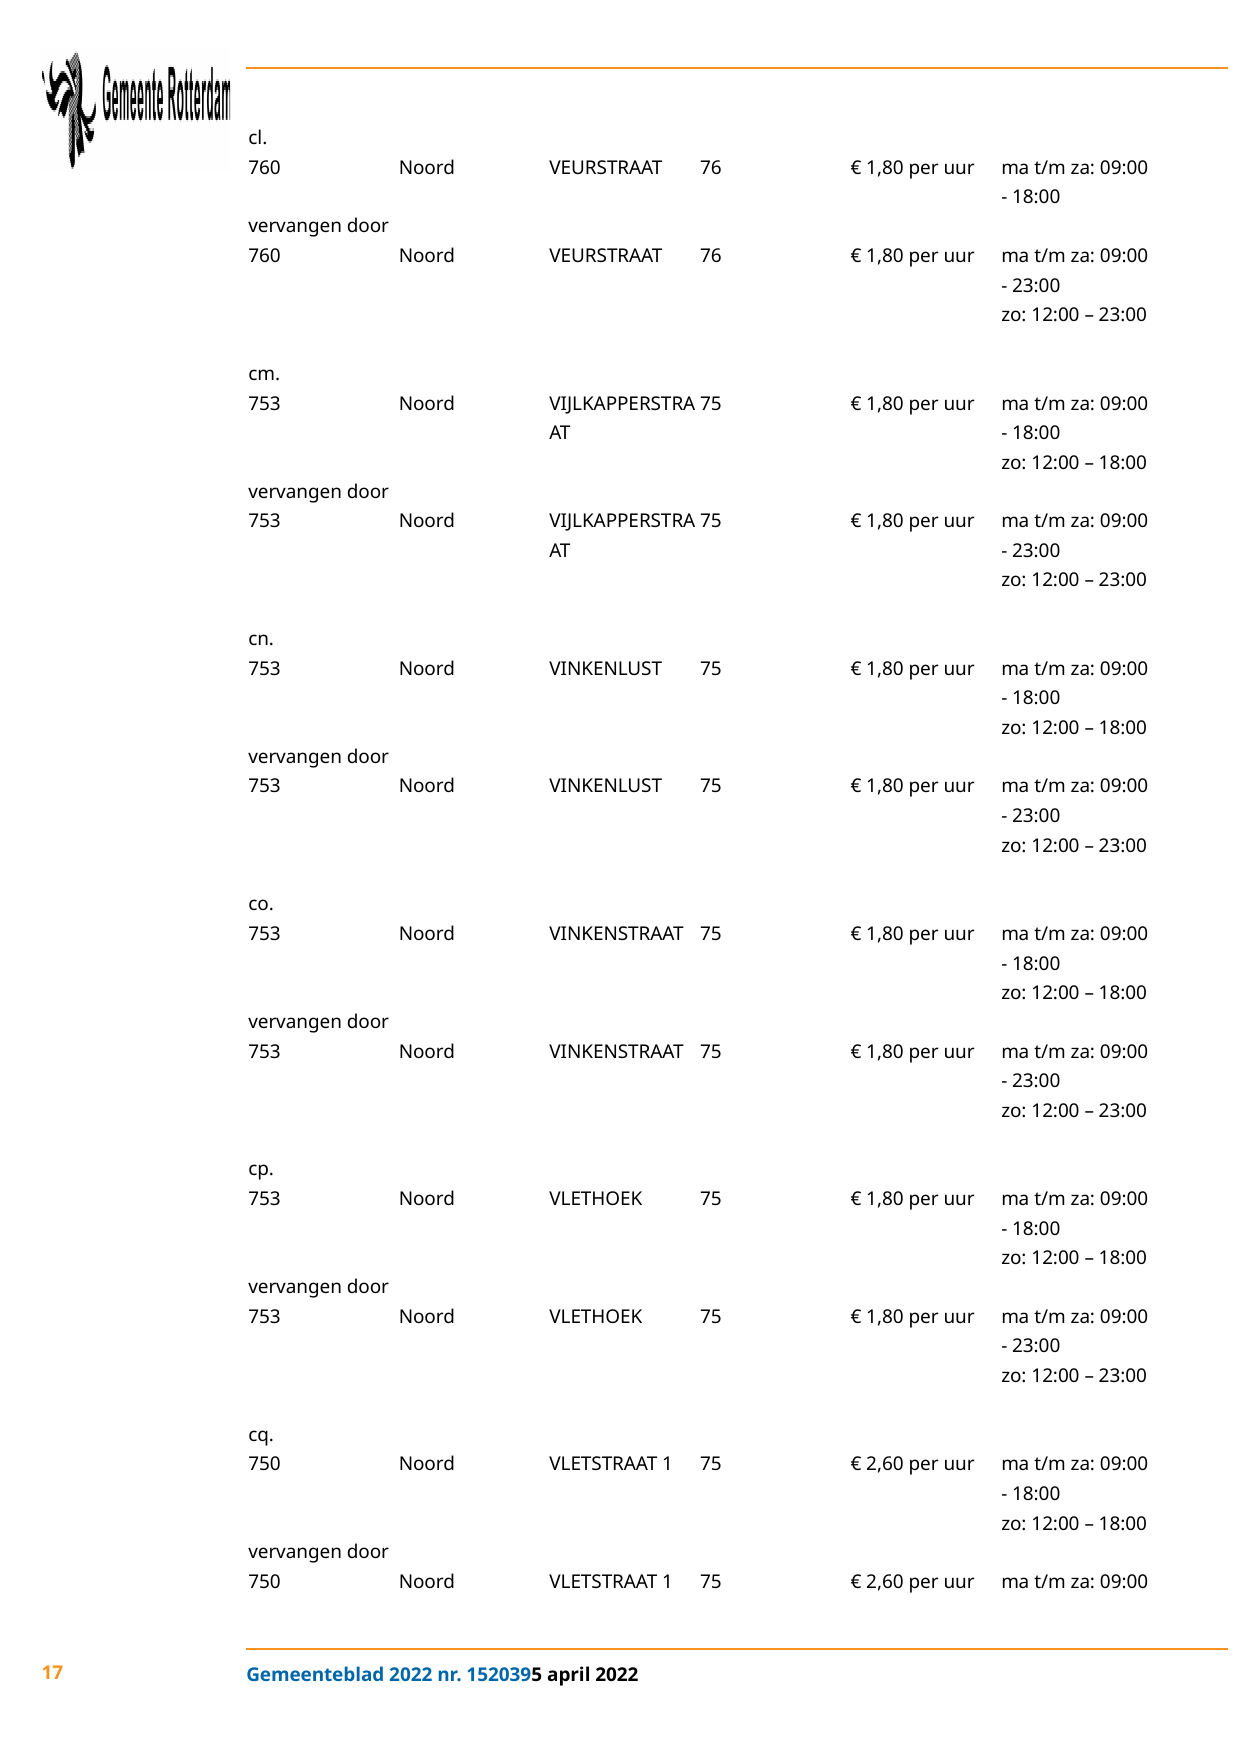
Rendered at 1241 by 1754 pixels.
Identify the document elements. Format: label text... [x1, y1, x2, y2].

table_header VEURSTRAAT [549, 154, 700, 209]
text vervangen door [248, 1008, 1152, 1034]
table_header ma t/m za: 09:00 - 18:00 zo: 12:00 – 18:00 [1001, 390, 1152, 474]
text vervangen door [248, 478, 1152, 503]
table_header VINKENLUST [549, 655, 700, 740]
table_header ma t/m za: 09:00 - 18:00 zo: 12:00 – 18:00 [1001, 1185, 1152, 1270]
text vervangen door [248, 1273, 1152, 1299]
table_header VIJLKAPPERSTRAAT [549, 390, 700, 474]
table_header 75 [700, 508, 850, 592]
table_header Noord [399, 773, 549, 858]
table_header ma t/m za: 09:00 - 18:00 zo: 12:00 – 18:00 [1001, 1451, 1152, 1535]
table_header Noord [399, 1568, 549, 1594]
picture [41, 47, 231, 172]
table_header 760 [248, 154, 398, 209]
table_header 76 [700, 154, 850, 209]
text cp. [248, 1156, 1152, 1181]
text vervangen door [248, 1539, 1152, 1564]
table_header Noord [399, 1451, 549, 1535]
text cm. [248, 360, 1152, 386]
table_header 753 [248, 508, 398, 592]
table_header ma t/m za: 09:00 - 18:00 zo: 12:00 – 18:00 [1001, 920, 1152, 1005]
table_header 753 [248, 920, 398, 1005]
text co. [248, 890, 1152, 916]
text vervangen door [248, 743, 1152, 769]
table_header VINKENLUST [549, 773, 700, 858]
table_header VLETSTRAAT 1 [549, 1568, 700, 1594]
table_header € 1,80 per uur [850, 773, 1001, 858]
table_header 75 [700, 655, 850, 740]
table_header Noord [399, 390, 549, 474]
table_header ma t/m za: 09:00 - 23:00 zo: 12:00 – 23:00 [1001, 1303, 1152, 1388]
table_header ma t/m za: 09:00 [1001, 1568, 1152, 1594]
table_header VLETHOEK [549, 1303, 700, 1388]
table_header 753 [248, 773, 398, 858]
table_header Noord [399, 242, 549, 327]
table_header € 1,80 per uur [850, 154, 1001, 209]
table_header VEURSTRAAT [549, 242, 700, 327]
text cq. [248, 1421, 1152, 1447]
table_header VLETHOEK [549, 1185, 700, 1270]
table_header VINKENSTRAAT [549, 920, 700, 1005]
table_header ma t/m za: 09:00 - 18:00 zo: 12:00 – 18:00 [1001, 655, 1152, 740]
table_header 760 [248, 242, 398, 327]
text cl. [248, 124, 1152, 150]
table_header € 1,80 per uur [850, 1303, 1001, 1388]
table_header 75 [700, 1303, 850, 1388]
table_header ma t/m za: 09:00 - 23:00 zo: 12:00 – 23:00 [1001, 773, 1152, 858]
text vervangen door [248, 213, 1152, 238]
table_header Noord [399, 1303, 549, 1388]
table_header 753 [248, 1303, 398, 1388]
table_header ma t/m za: 09:00 - 23:00 zo: 12:00 – 23:00 [1001, 1038, 1152, 1123]
table_header ma t/m za: 09:00 - 23:00 zo: 12:00 – 23:00 [1001, 242, 1152, 327]
table_header 75 [700, 390, 850, 474]
table_header VINKENSTRAAT [549, 1038, 700, 1123]
table_header 750 [248, 1451, 398, 1535]
table_header € 1,80 per uur [850, 390, 1001, 474]
table_header 753 [248, 390, 398, 474]
table_header 75 [700, 773, 850, 858]
table_header 75 [700, 1451, 850, 1535]
table_header € 2,60 per uur [850, 1451, 1001, 1535]
table_header € 1,80 per uur [850, 242, 1001, 327]
table_header € 2,60 per uur [850, 1568, 1001, 1594]
table_header Noord [399, 508, 549, 592]
table_header Noord [399, 920, 549, 1005]
table_header 75 [700, 1185, 850, 1270]
table_header Noord [399, 1185, 549, 1270]
table_header VLETSTRAAT 1 [549, 1451, 700, 1535]
table_header VIJLKAPPERSTRAAT [549, 508, 700, 592]
text cn. [248, 625, 1152, 651]
table_header 753 [248, 1038, 398, 1123]
table_header 753 [248, 1185, 398, 1270]
table_header 76 [700, 242, 850, 327]
table_header € 1,80 per uur [850, 1038, 1001, 1123]
table_header Noord [399, 655, 549, 740]
table_header 753 [248, 655, 398, 740]
table_header Noord [399, 154, 549, 209]
table_header 75 [700, 920, 850, 1005]
table_header € 1,80 per uur [850, 920, 1001, 1005]
table_header ma t/m za: 09:00 - 23:00 zo: 12:00 – 23:00 [1001, 508, 1152, 592]
table_header 75 [700, 1038, 850, 1123]
table_header Noord [399, 1038, 549, 1123]
table_header € 1,80 per uur [850, 655, 1001, 740]
table_header 750 [248, 1568, 398, 1594]
table_header 75 [700, 1568, 850, 1594]
table_header € 1,80 per uur [850, 1185, 1001, 1270]
table_header € 1,80 per uur [850, 508, 1001, 592]
table_header ma t/m za: 09:00 - 18:00 [1001, 154, 1152, 209]
